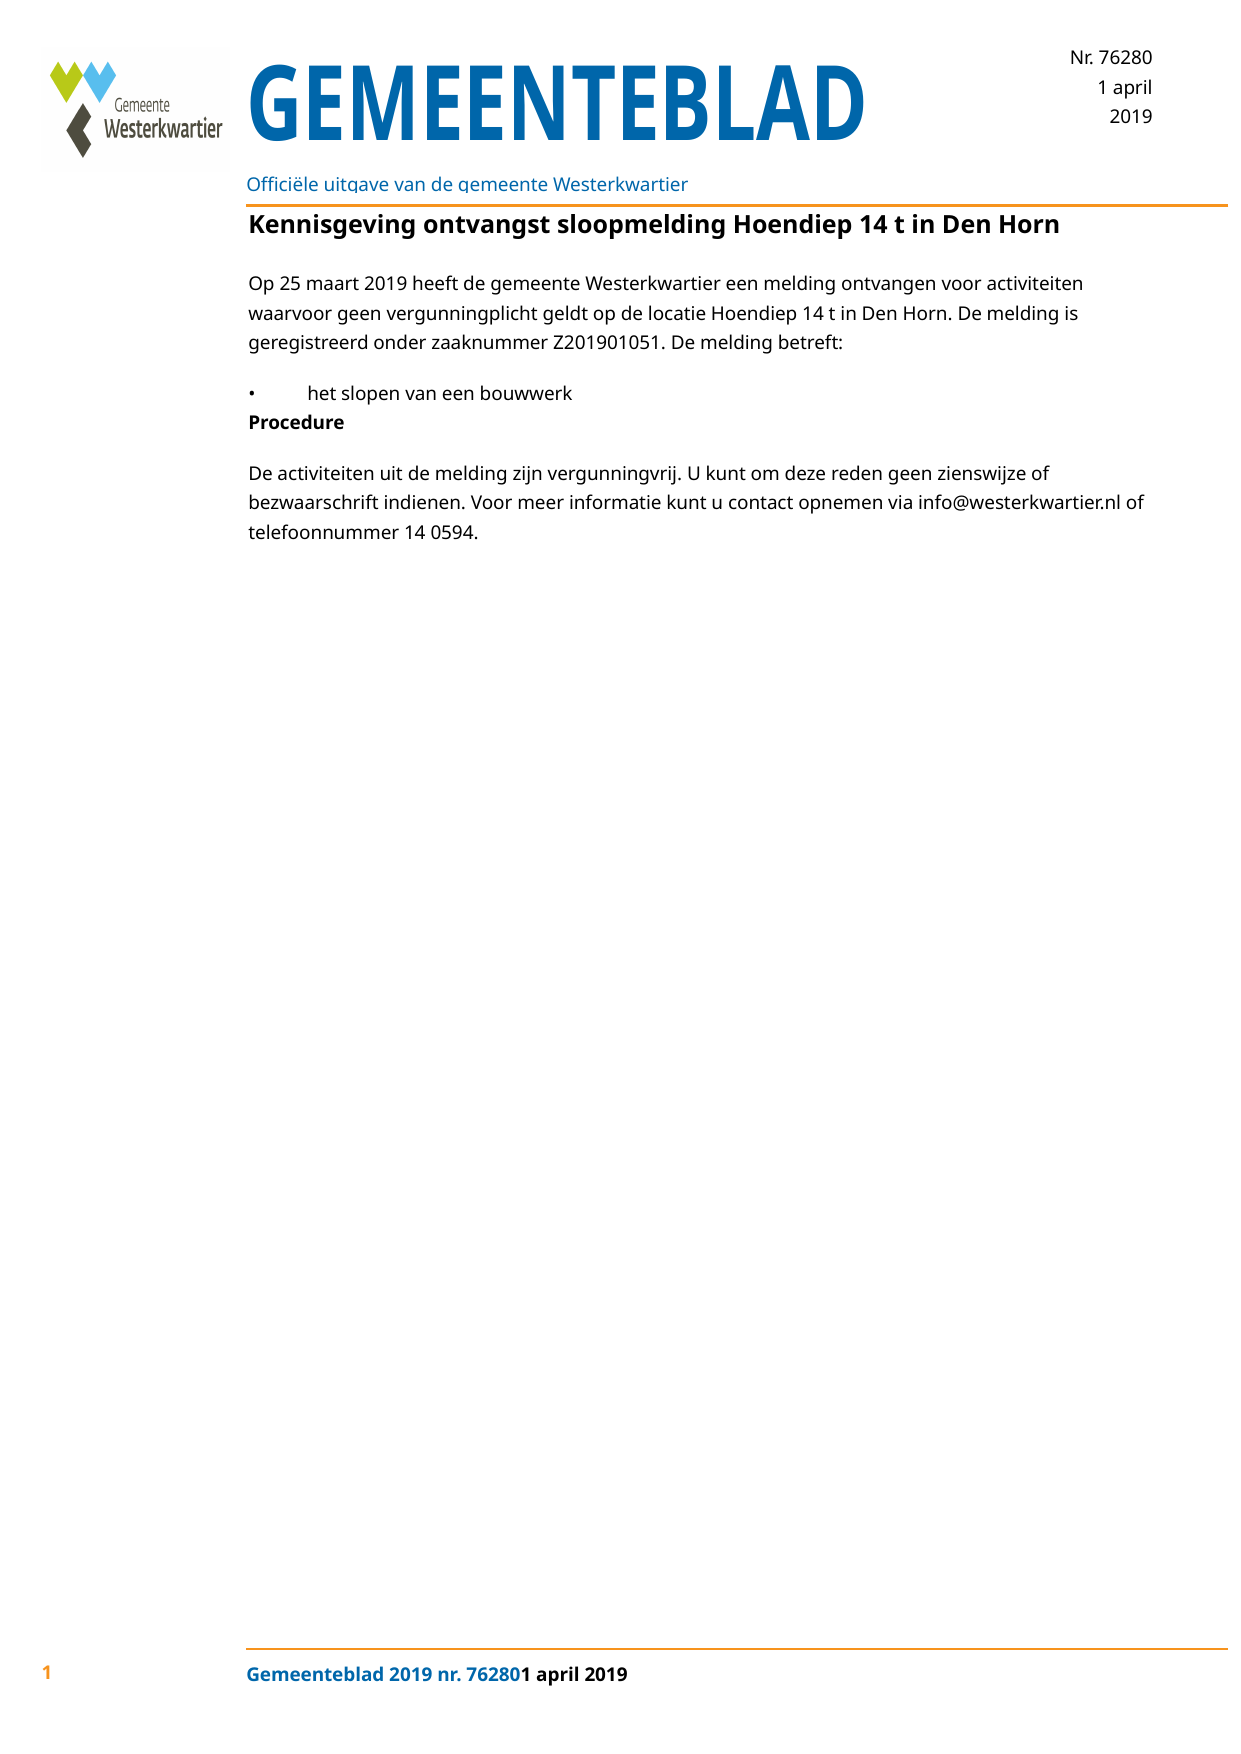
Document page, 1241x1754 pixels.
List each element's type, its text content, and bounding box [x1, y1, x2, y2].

list het slopen van een bouwwerk [248, 380, 1152, 406]
text Procedure [248, 409, 1152, 435]
text Kennisgeving ontvangst sloopmelding Hoendiep 14 t in Den Horn [248, 207, 1152, 241]
text De activiteiten uit de melding zijn vergunningvrij. U kunt om deze reden geen zienswijze of bezwaarschrift indienen. Voor meer informatie kunt u contact opnemen via info@westerkwartier.nl of telefoonnummer 14 0594. [248, 460, 1152, 545]
picture [41, 47, 231, 172]
text Op 25 maart 2019 heeft de gemeente Westerkwartier een melding ontvangen voor activiteiten waarvoor geen vergunningplicht geldt op de locatie Hoendiep 14 t in Den Horn. De melding is geregistreerd onder zaaknummer Z201901051. De melding betreft: [248, 270, 1152, 355]
